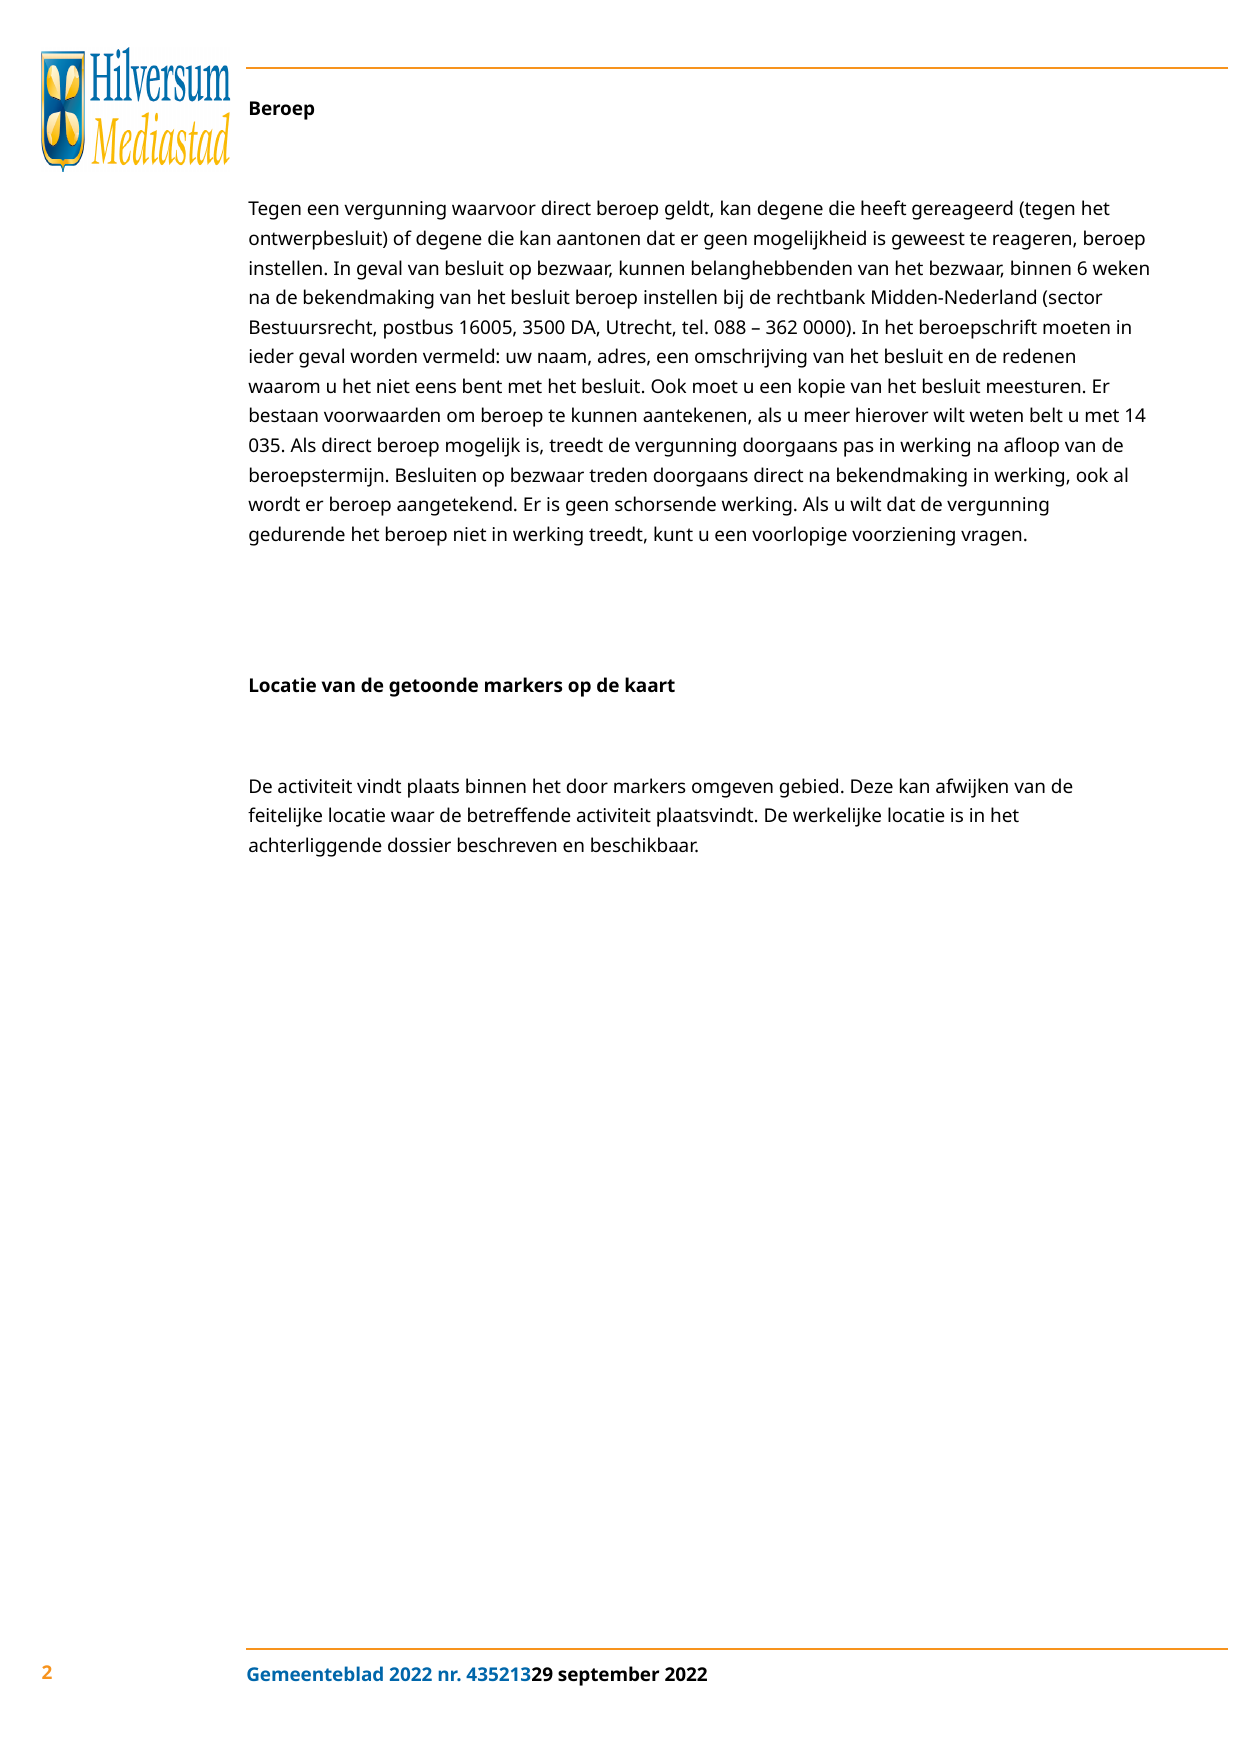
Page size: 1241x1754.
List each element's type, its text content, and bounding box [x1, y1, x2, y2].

text Beroep [248, 95, 1152, 121]
text Tegen een vergunning waarvoor direct beroep geldt, kan degene die heeft gereageerd (tegen het ontwerpbesluit) of degene die kan aantonen dat er geen mogelijkheid is geweest te reageren, beroep instellen. In geval van besluit op bezwaar, kunnen belanghebbenden van het bezwaar, binnen 6 weken na de bekendmaking van het besluit beroep instellen bij de rechtbank Midden-Nederland (sector Bestuursrecht, postbus 16005, 3500 DA, Utrecht, tel. 088 – 362 0000). In het beroepschrift moeten in ieder geval worden vermeld: uw naam, adres, een omschrijving van het besluit en de redenen waarom u het niet eens bent met het besluit. Ook moet u een kopie van het besluit meesturen. Er bestaan voorwaarden om beroep te kunnen aantekenen, als u meer hierover wilt weten belt u met 14 035. Als direct beroep mogelijk is, treedt de vergunning doorgaans pas in werking na afloop van de beroepstermijn. Besluiten op bezwaar treden doorgaans direct na bekendmaking in werking, ook al wordt er beroep aangetekend. Er is geen schorsende werking. Als u wilt dat de vergunning gedurende het beroep niet in werking treedt, kunt u een voorlopige voorziening vragen. [248, 196, 1152, 547]
text Locatie van de getoonde markers op de kaart [248, 672, 1152, 698]
picture [41, 47, 231, 172]
text De activiteit vindt plaats binnen het door markers omgeven gebied. Deze kan afwijken van de feitelijke locatie waar de betreffende activiteit plaatsvindt. De werkelijke locatie is in het achterliggende dossier beschreven en beschikbaar. [248, 773, 1152, 858]
